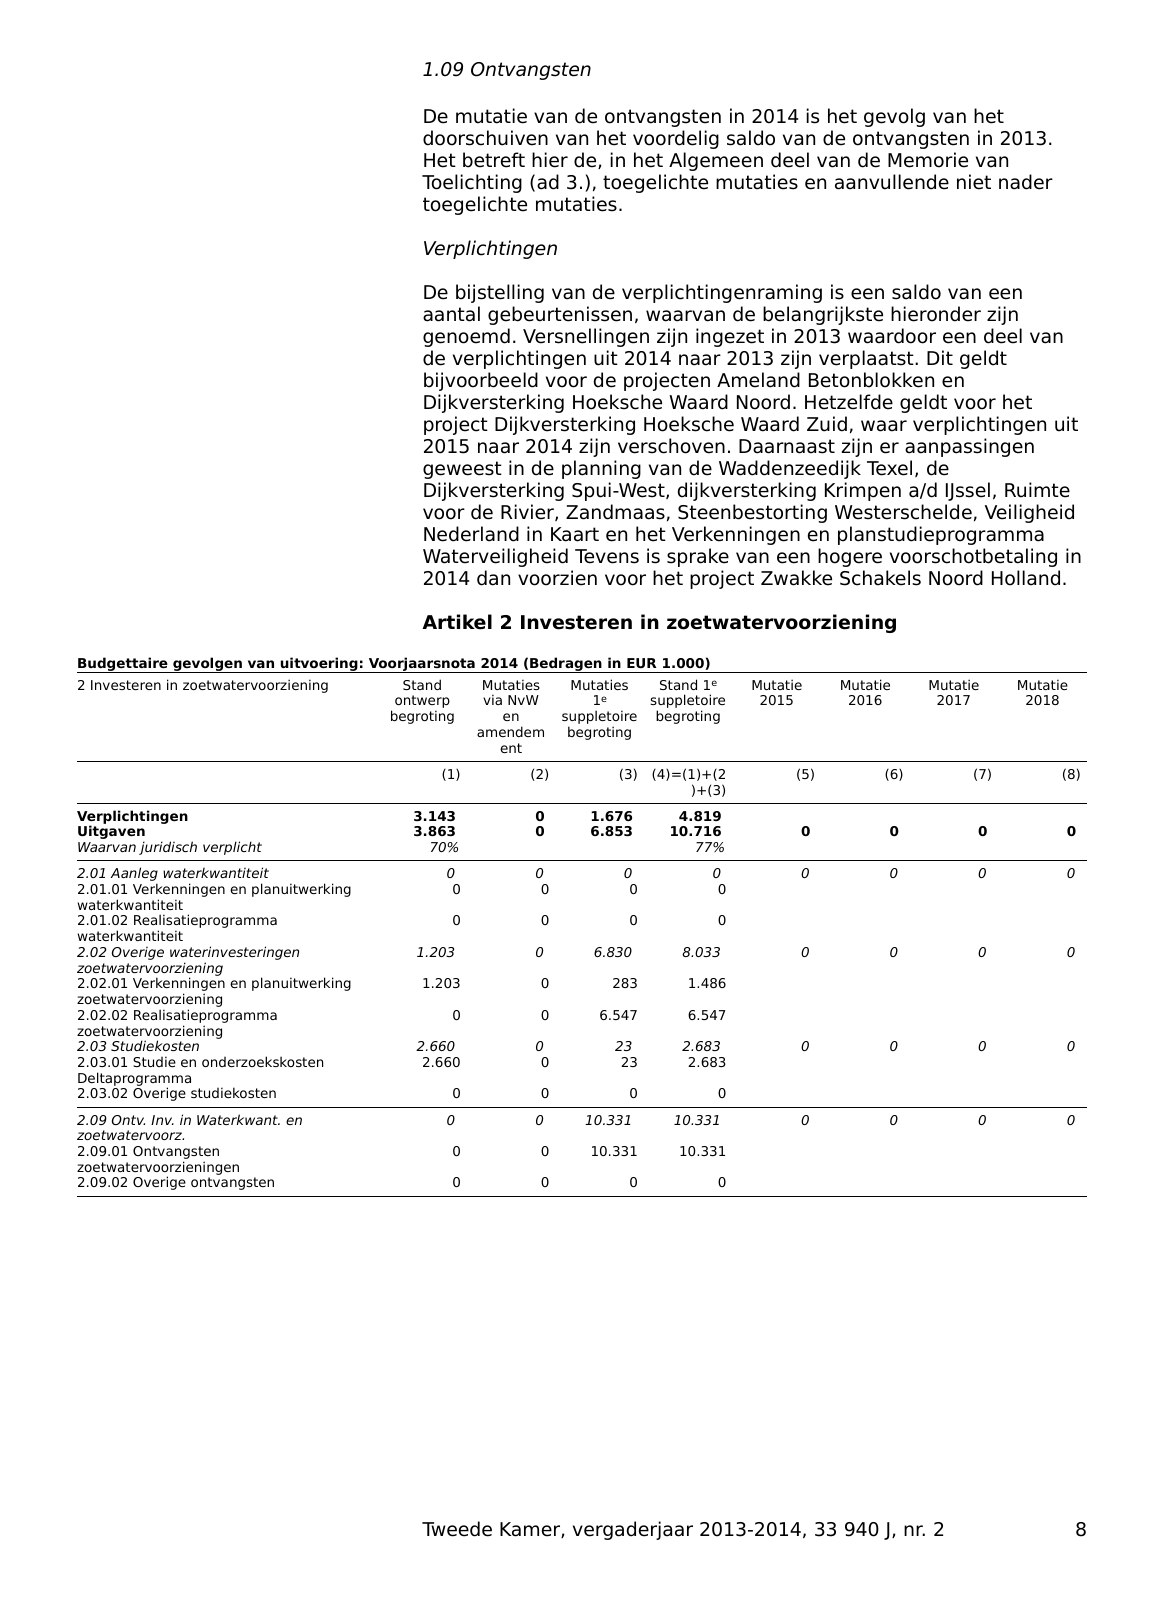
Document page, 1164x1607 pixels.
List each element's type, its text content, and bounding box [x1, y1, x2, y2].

table_cell 0 [909, 861, 998, 882]
table_cell 4.819 [644, 804, 732, 824]
table_cell 0 [644, 1086, 732, 1107]
table_cell [909, 804, 998, 824]
table_cell [821, 1144, 909, 1175]
table_cell 0 [378, 882, 466, 913]
table_cell 0 [378, 913, 466, 945]
table_cell [998, 1144, 1087, 1175]
table_cell [732, 1086, 821, 1107]
table_cell 0 [821, 1108, 909, 1144]
table_cell [821, 1175, 909, 1196]
table_cell [998, 976, 1087, 1008]
table_cell [909, 1055, 998, 1086]
table_cell 2.02 Overige waterinvesteringen zoetwatervoorziening [77, 945, 378, 976]
table_cell 0 [909, 824, 998, 840]
table_cell 70% [378, 840, 466, 860]
table_cell 2.01 Aanleg waterkwantiteit [77, 861, 378, 882]
table_cell [821, 1055, 909, 1086]
table_cell Mutatie 2016 [821, 673, 909, 761]
table_cell 2.09.01 Ontvangsten zoetwatervoorzieningen [77, 1144, 378, 1175]
table_cell 0 [555, 1086, 644, 1107]
table_cell Mutatie 2017 [909, 673, 998, 761]
text De bijstelling van de verplichtingenraming is een saldo van een aantal gebeurtenissen, waarvan de belangrijkste hieronder zijn genoemd. Versnellingen zijn ingezet in 2013 waardoor een deel van de verplichtingen uit 2014 naar 2013 zijn verplaatst. Dit geldt bijvoorbeeld voor de projecten Ameland Betonblokken en Dijkversterking Hoeksche Waard Noord. Hetzelfde geldt voor het project Dijkversterking Hoeksche Waard Zuid, waar verplichtingen uit 2015 naar 2014 zijn verschoven. Daarnaast zijn er aanpassingen geweest in de planning van de Waddenzeedijk Texel, de Dijkversterking Spui-West, dijkversterking Krimpen a/d IJssel, Ruimte voor de Rivier, Zandmaas, Steenbestorting Westerschelde, Veiligheid Nederland in Kaart en het Verkenningen en planstudieprogramma Waterveiligheid Tevens is sprake van een hogere voorschotbetaling in 2014 dan voorzien voor het project Zwakke Schakels Noord Holland. [422, 282, 1087, 590]
table_cell 0 [998, 1108, 1087, 1144]
table_cell 0 [378, 1175, 466, 1196]
table_cell 23 [555, 1055, 644, 1086]
table_cell [909, 1175, 998, 1196]
table_cell [821, 1008, 909, 1039]
table_cell 0 [998, 824, 1087, 840]
table_cell 0 [732, 861, 821, 882]
table_cell 0 [466, 1175, 555, 1196]
table_cell 10.331 [644, 1144, 732, 1175]
table_cell [909, 840, 998, 860]
table_cell (2) [466, 762, 555, 803]
table_cell 0 [555, 1175, 644, 1196]
table_cell 0 [466, 1039, 555, 1055]
table_cell 0 [378, 1108, 466, 1144]
table_cell 10.716 [644, 824, 732, 840]
table_cell [732, 1175, 821, 1196]
table_cell 1.676 [555, 804, 644, 824]
table_cell 0 [555, 882, 644, 913]
table_cell [732, 913, 821, 945]
table_cell 0 [732, 945, 821, 976]
table_cell 2.03.02 Overige studiekosten [77, 1086, 378, 1107]
table_cell 0 [998, 945, 1087, 976]
table_cell 0 [466, 945, 555, 976]
table_cell [732, 1144, 821, 1175]
table_cell 0 [378, 1086, 466, 1107]
table_cell [821, 1086, 909, 1107]
table_cell 0 [466, 804, 555, 824]
subtitle Artikel 2 Investeren in zoetwatervoorziening [422, 612, 1087, 634]
table_cell 0 [732, 1108, 821, 1144]
table_cell [732, 804, 821, 824]
table_cell [909, 882, 998, 913]
table_cell 0 [466, 1055, 555, 1086]
table_cell [909, 1086, 998, 1107]
table_cell 0 [998, 861, 1087, 882]
table_cell 0 [466, 1008, 555, 1039]
table_cell 2.660 [378, 1039, 466, 1055]
table_cell 0 [466, 1144, 555, 1175]
table_cell [909, 913, 998, 945]
table_cell 0 [644, 861, 732, 882]
table_cell [998, 882, 1087, 913]
table_cell (5) [732, 762, 821, 803]
table_cell (1) [378, 762, 466, 803]
table_cell 6.547 [555, 1008, 644, 1039]
table_cell [821, 882, 909, 913]
table_cell 2.09.02 Overige ontvangsten [77, 1175, 378, 1196]
table_cell [821, 913, 909, 945]
table_cell 0 [466, 882, 555, 913]
table_cell Verplichtingen [77, 804, 378, 824]
table_cell [732, 1008, 821, 1039]
table_cell 0 [378, 1008, 466, 1039]
table_cell 2.660 [378, 1055, 466, 1086]
table_cell 0 [466, 1086, 555, 1107]
table_cell [998, 1008, 1087, 1039]
text De mutatie van de ontvangsten in 2014 is het gevolg van het doorschuiven van het voordelig saldo van de ontvangsten in 2013. Het betreft hier de, in het Algemeen deel van de Memorie van Toelichting (ad 3.), toegelichte mutaties en aanvullende niet nader toegelichte mutaties. [422, 106, 1087, 216]
table_cell 6.853 [555, 824, 644, 840]
table_cell [998, 804, 1087, 824]
table_header Budgettaire gevolgen van uitvoering: Voorjaarsnota 2014 (Bedragen in EUR 1.000) [77, 656, 1087, 672]
table_cell 2.03 Studiekosten [77, 1039, 378, 1055]
table_cell (4)=(1)+(2)+(3) [644, 762, 732, 803]
table_cell [909, 976, 998, 1008]
table_cell 0 [466, 824, 555, 840]
table_cell 2.683 [644, 1055, 732, 1086]
table_cell [998, 913, 1087, 945]
table_cell 3.143 [378, 804, 466, 824]
table_cell 2.02.01 Verkenningen en planuitwerking zoetwatervoorziening [77, 976, 378, 1008]
table_cell 0 [466, 861, 555, 882]
table_cell 2.01.02 Realisatieprogramma waterkwantiteit [77, 913, 378, 945]
table_cell 0 [644, 882, 732, 913]
table_cell 23 [555, 1039, 644, 1055]
table_cell 6.830 [555, 945, 644, 976]
table_cell Uitgaven [77, 824, 378, 840]
table_cell (3) [555, 762, 644, 803]
table_cell 0 [909, 945, 998, 976]
table_cell 10.331 [644, 1108, 732, 1144]
table_cell [998, 840, 1087, 860]
table_cell 77% [644, 840, 732, 860]
table_cell [732, 1055, 821, 1086]
table_cell 0 [821, 945, 909, 976]
table_cell 0 [732, 1039, 821, 1055]
table_cell 3.863 [378, 824, 466, 840]
table_cell [466, 840, 555, 860]
table_cell [821, 976, 909, 1008]
table_cell 2.01.01 Verkenningen en planuitwerking waterkwantiteit [77, 882, 378, 913]
table_cell 2.683 [644, 1039, 732, 1055]
table_cell Mutaties 1e suppletoire begroting [555, 673, 644, 761]
table_cell 0 [909, 1108, 998, 1144]
table_cell 0 [378, 861, 466, 882]
table_cell [732, 976, 821, 1008]
table_cell 0 [821, 861, 909, 882]
table_cell 0 [998, 1039, 1087, 1055]
table_cell [555, 840, 644, 860]
table_cell 0 [644, 1175, 732, 1196]
table_cell 2.03.01 Studie en onderzoekskosten Deltaprogramma [77, 1055, 378, 1086]
table_cell Mutatie 2018 [998, 673, 1087, 761]
table_cell 8.033 [644, 945, 732, 976]
table_cell 0 [555, 861, 644, 882]
table_cell Mutatie 2015 [732, 673, 821, 761]
table_cell [909, 1144, 998, 1175]
table_cell [998, 1086, 1087, 1107]
table_cell 0 [466, 913, 555, 945]
table_cell [998, 1055, 1087, 1086]
table_cell 10.331 [555, 1108, 644, 1144]
table_cell 2.02.02 Realisatieprogramma zoetwatervoorziening [77, 1008, 378, 1039]
table_cell 1.486 [644, 976, 732, 1008]
table_cell 0 [732, 824, 821, 840]
table_cell 1.203 [378, 976, 466, 1008]
table_cell 0 [466, 976, 555, 1008]
table_cell 283 [555, 976, 644, 1008]
table_cell 0 [821, 1039, 909, 1055]
subtitle Verplichtingen [422, 238, 1087, 260]
table_cell [77, 762, 378, 803]
table_cell (6) [821, 762, 909, 803]
table_cell 1.203 [378, 945, 466, 976]
table_cell 0 [821, 824, 909, 840]
table_cell Stand ontwerp begroting [378, 673, 466, 761]
table_cell [821, 840, 909, 860]
table_cell [821, 804, 909, 824]
table_cell 0 [909, 1039, 998, 1055]
table_cell 0 [378, 1144, 466, 1175]
subtitle 1.09 Ontvangsten [422, 59, 1087, 81]
table_cell (8) [998, 762, 1087, 803]
table_cell Mutaties via NvW en amendement [466, 673, 555, 761]
table_cell 10.331 [555, 1144, 644, 1175]
table_cell 0 [555, 913, 644, 945]
table_cell Stand 1e suppletoire begroting [644, 673, 732, 761]
table_cell [998, 1175, 1087, 1196]
table_cell 0 [644, 913, 732, 945]
table_cell [732, 840, 821, 860]
table_cell 2 Investeren in zoetwatervoorziening [77, 673, 378, 761]
table_cell 6.547 [644, 1008, 732, 1039]
table_cell Waarvan juridisch verplicht [77, 840, 378, 860]
table_cell 2.09 Ontv. Inv. in Waterkwant. en zoetwatervoorz. [77, 1108, 378, 1144]
table_cell [732, 882, 821, 913]
table_cell 0 [466, 1108, 555, 1144]
table_cell [909, 1008, 998, 1039]
table_cell (7) [909, 762, 998, 803]
